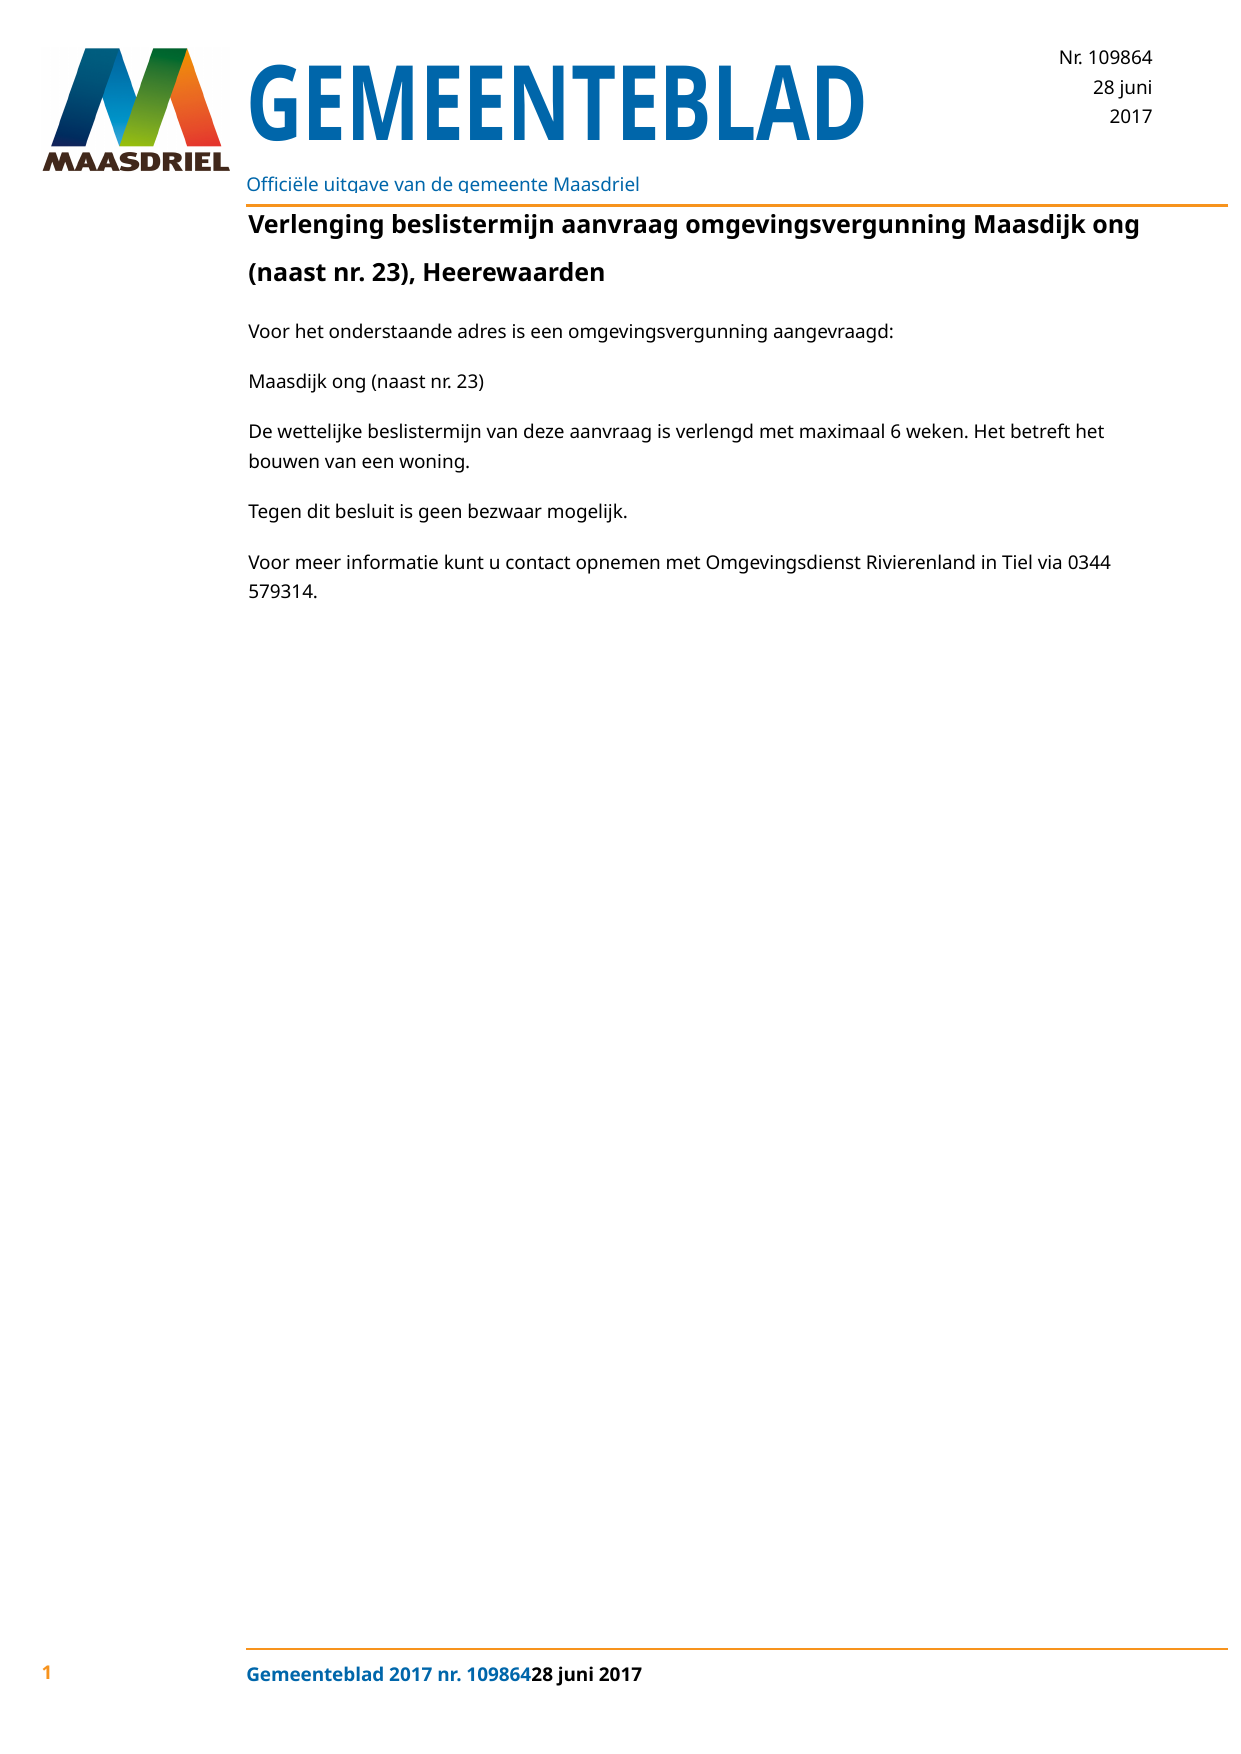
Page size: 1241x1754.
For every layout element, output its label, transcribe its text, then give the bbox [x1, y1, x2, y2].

text Verlenging beslistermijn aanvraag omgevingsvergunning Maasdijk ong (naast nr. 23), Heerewaarden [248, 207, 1152, 288]
text Voor het onderstaande adres is een omgevingsvergunning aangevraagd: [248, 318, 1152, 344]
text Tegen dit besluit is geen bezwaar mogelijk. [248, 499, 1152, 524]
text De wettelijke beslistermijn van deze aanvraag is verlengd met maximaal 6 weken. Het betreft het bouwen van een woning. [248, 419, 1152, 474]
text Maasdijk ong (naast nr. 23) [248, 368, 1152, 394]
text Voor meer informatie kunt u contact opnemen met Omgevingsdienst Rivierenland in Tiel via 0344 579314. [248, 549, 1152, 604]
picture [41, 47, 231, 172]
